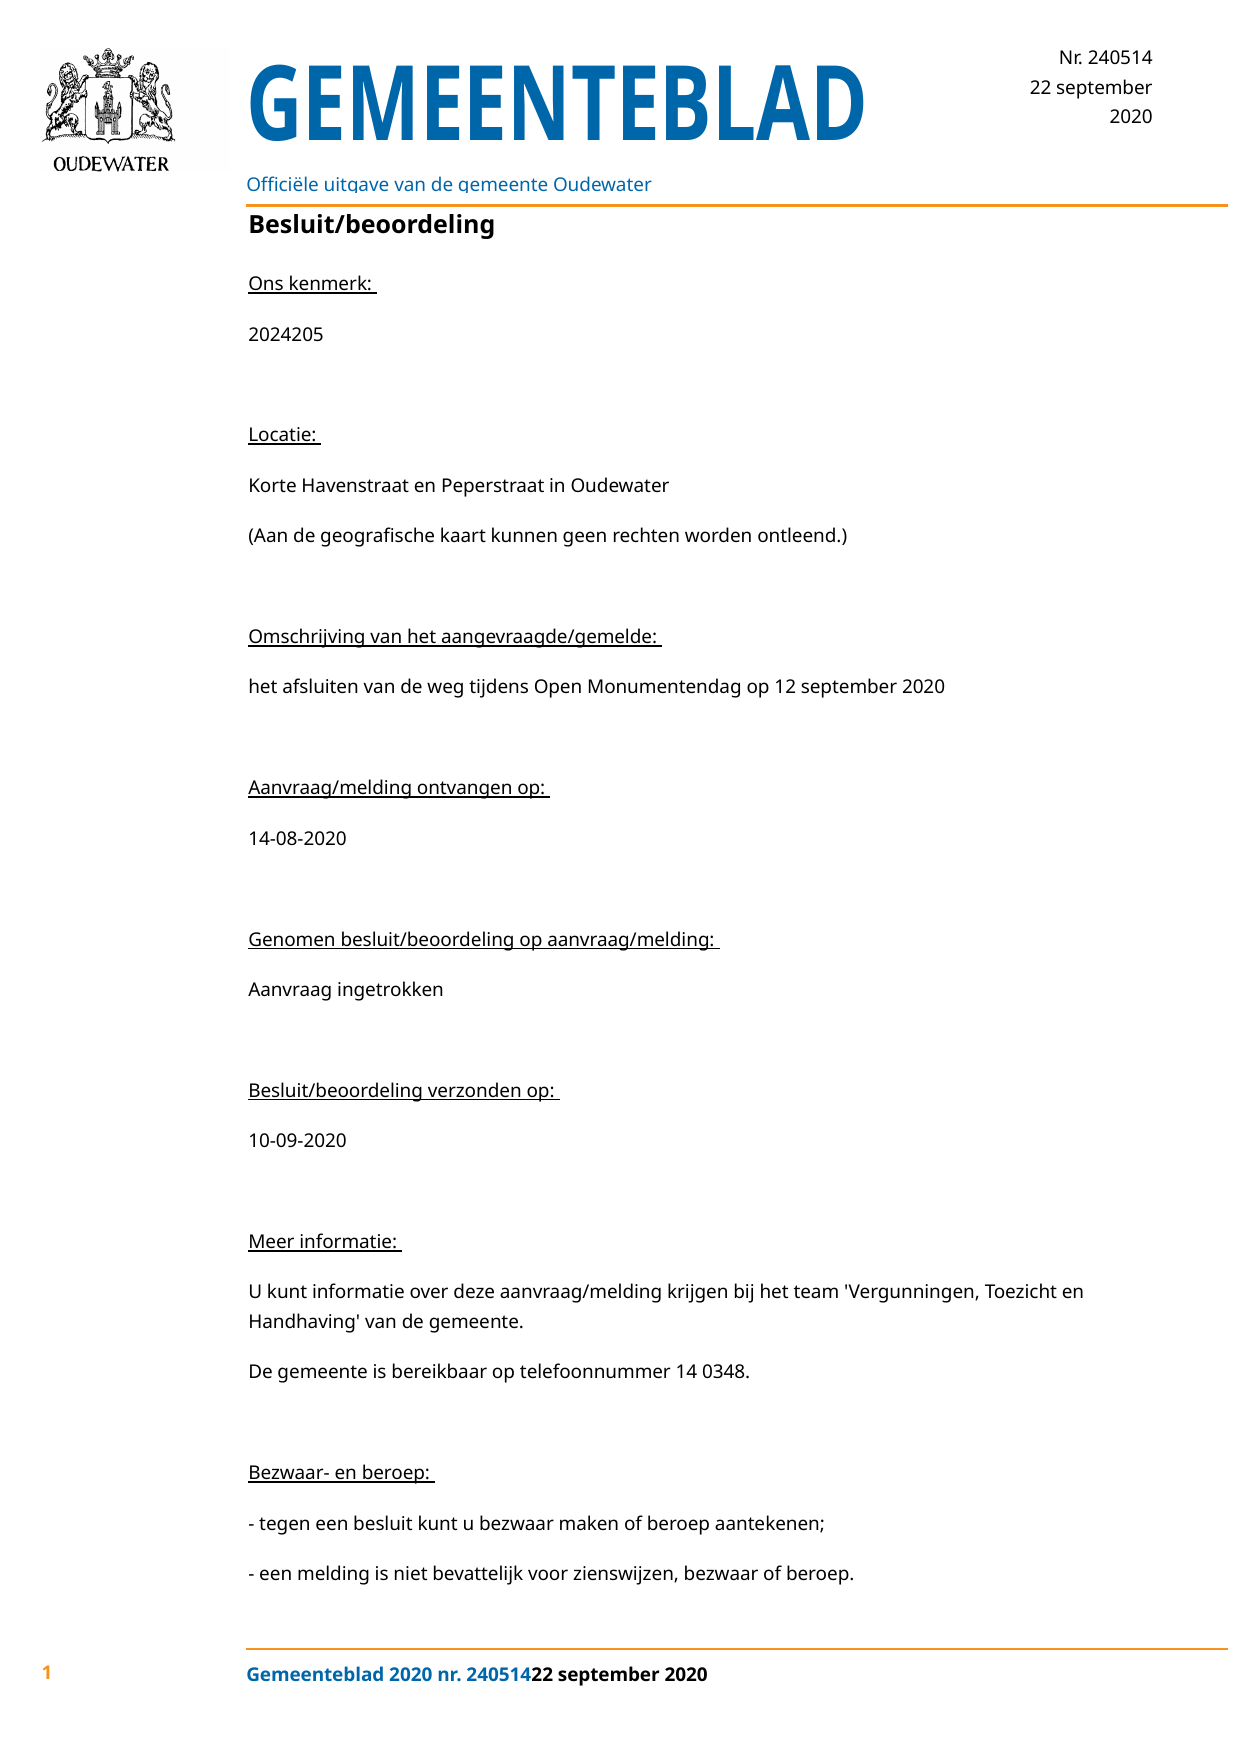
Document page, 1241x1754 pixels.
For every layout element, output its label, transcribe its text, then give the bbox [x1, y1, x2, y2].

text (Aan de geografische kaart kunnen geen rechten worden ontleend.) [248, 522, 1152, 548]
text Omschrijving van het aangevraagde/gemelde: [248, 623, 1152, 649]
text het afsluiten van de weg tijdens Open Monumentendag op 12 september 2020 [248, 674, 1152, 699]
text Locatie: [248, 422, 1152, 447]
text Korte Havenstraat en Peperstraat in Oudewater [248, 472, 1152, 498]
text Genomen besluit/beoordeling op aanvraag/melding: [248, 926, 1152, 951]
text Meer informatie: [248, 1228, 1152, 1254]
text De gemeente is bereikbaar op telefoonnummer 14 0348. [248, 1359, 1152, 1384]
text U kunt informatie over deze aanvraag/melding krijgen bij het team 'Vergunningen, Toezicht en Handhaving' van de gemeente. [248, 1279, 1152, 1334]
text Ons kenmerk: [248, 270, 1152, 296]
text 10-09-2020 [248, 1127, 1152, 1153]
text 14-08-2020 [248, 825, 1152, 851]
text Bezwaar- en beroep: [248, 1459, 1152, 1485]
text Besluit/beoordeling verzonden op: [248, 1077, 1152, 1103]
text - een melding is niet bevattelijk voor zienswijzen, bezwaar of beroep. [248, 1560, 1152, 1586]
text Aanvraag ingetrokken [248, 976, 1152, 1002]
picture [41, 47, 231, 172]
text - tegen een besluit kunt u bezwaar maken of beroep aantekenen; [248, 1510, 1152, 1536]
text Aanvraag/melding ontvangen op: [248, 774, 1152, 800]
text 2024205 [248, 321, 1152, 346]
text Besluit/beoordeling [248, 207, 1152, 241]
